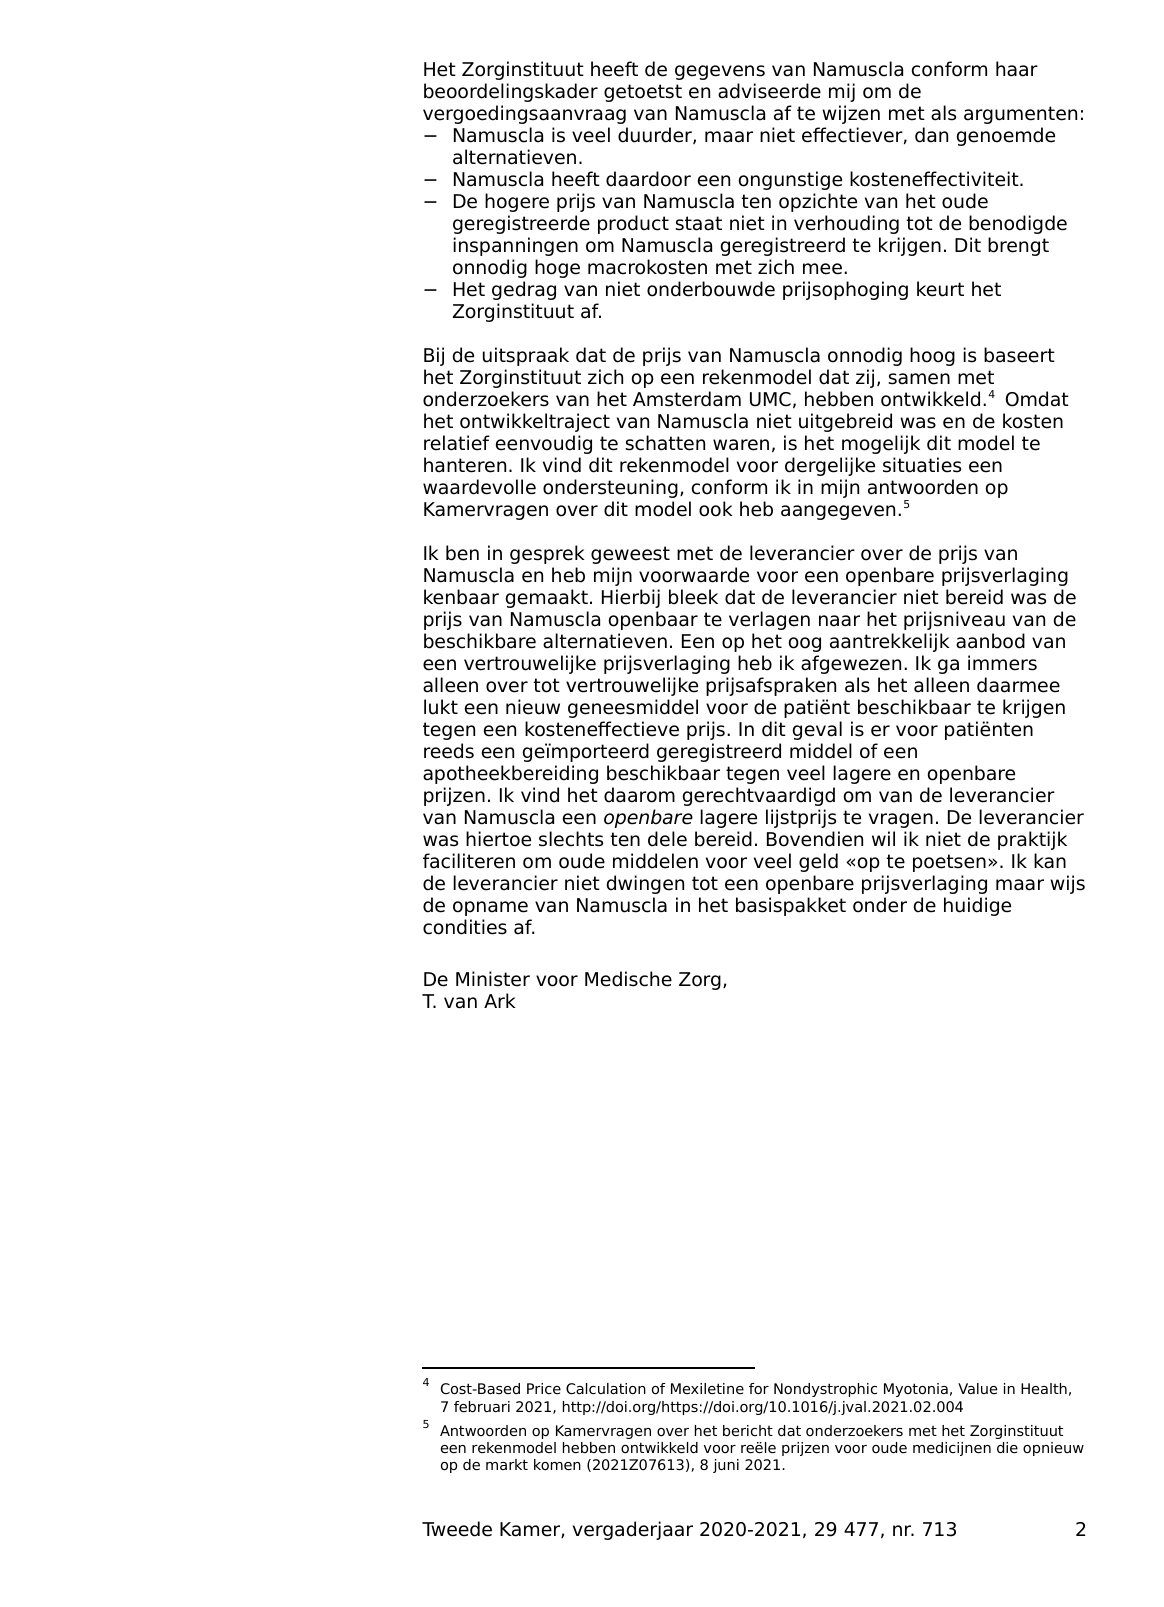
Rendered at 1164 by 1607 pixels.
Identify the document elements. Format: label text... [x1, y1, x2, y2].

text Bij de uitspraak dat de prijs van Namuscla onnodig hoog is baseert het Zorginstituut zich op een rekenmodel dat zij, samen met onderzoekers van het Amsterdam UMC, hebben ontwikkeld. Omdat het ontwikkeltraject van Namuscla niet uitgebreid was en de kosten relatief eenvoudig te schatten waren, is het mogelijk dit model te hanteren. Ik vind dit rekenmodel voor dergelijke situaties een waardevolle ondersteuning, conform ik in mijn antwoorden op Kamervragen over dit model ook heb aangegeven. [422, 345, 1087, 521]
text Ik ben in gesprek geweest met de leverancier over de prijs van Namuscla en heb mijn voorwaarde voor een openbare prijsverlaging kenbaar gemaakt. Hierbij bleek dat de leverancier niet bereid was de prijs van Namuscla openbaar te verlagen naar het prijsniveau van de beschikbare alternatieven. Een op het oog aantrekkelijk aanbod van een vertrouwelijke prijsverlaging heb ik afgewezen. Ik ga immers alleen over tot vertrouwelijke prijsafspraken als het alleen daarmee lukt een nieuw geneesmiddel voor de patiënt beschikbaar te krijgen tegen een kosteneffectieve prijs. In dit geval is er voor patiënten reeds een geïmporteerd geregistreerd middel of een apotheekbereiding beschikbaar tegen veel lagere en openbare prijzen. Ik vind het daarom gerechtvaardigd om van de leverancier van Namuscla een openbare lagere lijstprijs te vragen. De leverancier was hiertoe slechts ten dele bereid. Bovendien wil ik niet de praktijk faciliteren om oude middelen voor veel geld «op te poetsen». Ik kan de leverancier niet dwingen tot een openbare prijsverlaging maar wijs de opname van Namuscla in het basispakket onder de huidige condities af. [422, 543, 1087, 939]
text − De hogere prijs van Namuscla ten opzichte van het oude geregistreerde product staat niet in verhouding tot de benodigde inspanningen om Namuscla geregistreerd te krijgen. Dit brengt onnodig hoge macrokosten met zich mee. [422, 191, 1087, 279]
text − Namuscla heeft daardoor een ongunstige kosteneffectiviteit. [422, 169, 1087, 191]
text − Het gedrag van niet onderbouwde prijsophoging keurt het Zorginstituut af. [422, 279, 1087, 323]
text Antwoorden op Kamervragen over het bericht dat onderzoekers met het Zorginstituut een rekenmodel hebben ontwikkeld voor reële prijzen voor oude medicijnen die opnieuw op de markt komen (2021Z07613), 8 juni 2021. [422, 1418, 1087, 1474]
text De Minister voor Medische Zorg, T. van Ark [422, 969, 1087, 1013]
text Cost-Based Price Calculation of Mexiletine for Nondystrophic Myotonia, Value in Health, 7 februari 2021, http://doi.org/https://doi.org/10.1016/j.jval.2021.02.004 [422, 1377, 1087, 1416]
text − Namuscla is veel duurder, maar niet effectiever, dan genoemde alternatieven. [422, 125, 1087, 169]
text Het Zorginstituut heeft de gegevens van Namuscla conform haar beoordelingskader getoetst en adviseerde mij om de vergoedingsaanvraag van Namuscla af te wijzen met als argumenten: [422, 59, 1087, 125]
